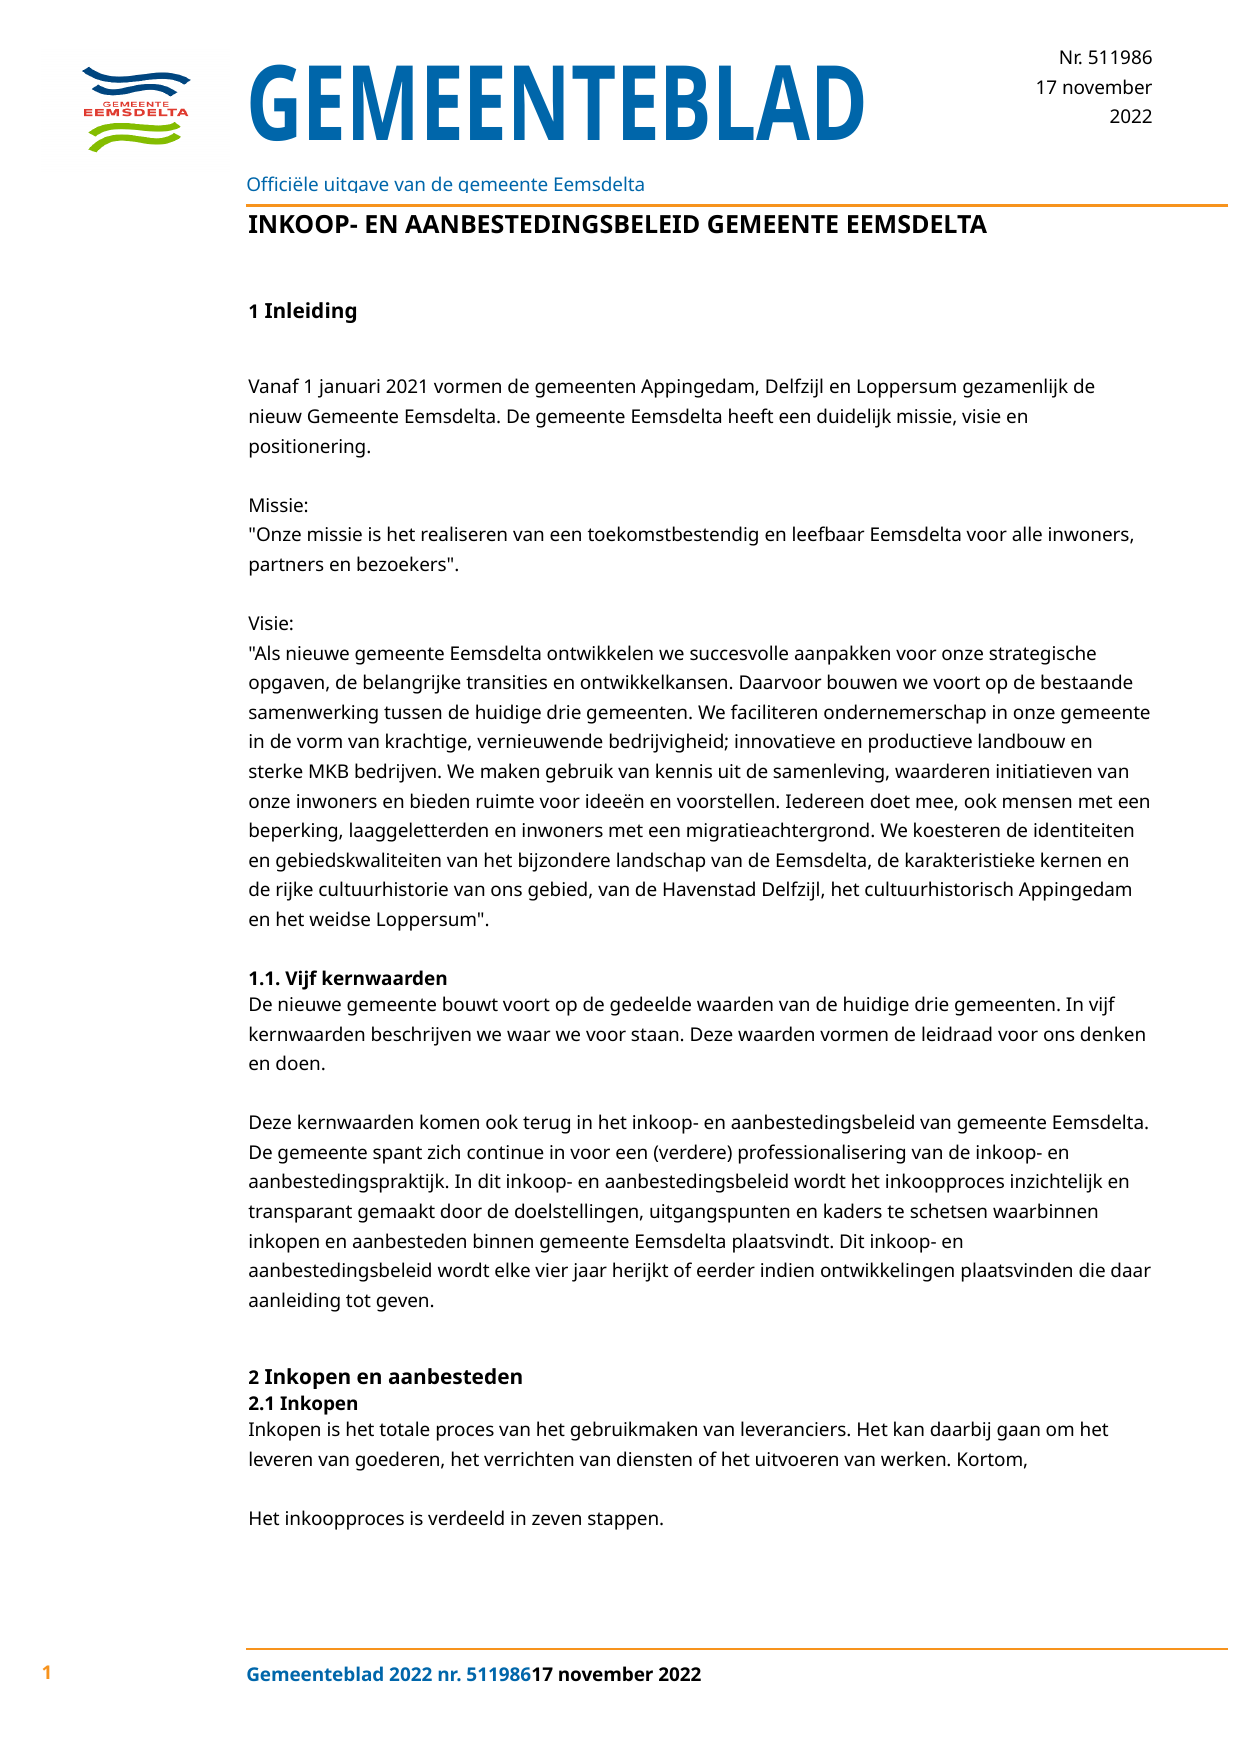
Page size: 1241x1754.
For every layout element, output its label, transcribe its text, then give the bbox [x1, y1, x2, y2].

text Visie: [248, 610, 1152, 636]
text Inkopen is het totale proces van het gebruikmaken van leveranciers. Het kan daarbij gaan om het leveren van goederen, het verrichten van diensten of het uitvoeren van werken. Kortom, [248, 1416, 1152, 1472]
text Missie: [248, 492, 1152, 518]
text Deze kernwaarden komen ook terug in het inkoop- en aanbestedingsbeleid van gemeente Eemsdelta. De gemeente spant zich continue in voor een (verdere) professionalisering van de inkoop- en aanbestedingspraktijk. In dit inkoop- en aanbestedingsbeleid wordt het inkoopproces inzichtelijk en transparant gemaakt door de doelstellingen, uitgangspunten en kaders te schetsen waarbinnen inkopen en aanbesteden binnen gemeente Eemsdelta plaatsvindt. Dit inkoop- en aanbestedingsbeleid wordt elke vier jaar herijkt of eerder indien ontwikkelingen plaatsvinden die daar aanleiding tot geven. [248, 1109, 1152, 1313]
text 2 Inkopen en aanbesteden [248, 1362, 1152, 1391]
text 1 Inleiding [248, 296, 1152, 324]
text De nieuwe gemeente bouwt voort op de gedeelde waarden van de huidige drie gemeenten. In vijf kernwaarden beschrijven we waar we voor staan. Deze waarden vormen de leidraad voor ons denken en doen. [248, 991, 1152, 1076]
text "Als nieuwe gemeente Eemsdelta ontwikkelen we succesvolle aanpakken voor onze strategische opgaven, de belangrijke transities en ontwikkelkansen. Daarvoor bouwen we voort op de bestaande samenwerking tussen de huidige drie gemeenten. We faciliteren ondernemerschap in onze gemeente in de vorm van krachtige, vernieuwende bedrijvigheid; innovatieve en productieve landbouw en sterke MKB bedrijven. We maken gebruik van kennis uit de samenleving, waarderen initiatieven van onze inwoners en bieden ruimte voor ideeën en voorstellen. Iedereen doet mee, ook mensen met een beperking, laaggeletterden en inwoners met een migratieachtergrond. We koesteren de identiteiten en gebiedskwaliteiten van het bijzondere landschap van de Eemsdelta, de karakteristieke kernen en de rijke cultuurhistorie van ons gebied, van de Havenstad Delfzijl, het cultuurhistorisch Appingedam en het weidse Loppersum". [248, 640, 1152, 932]
text 1.1. Vijf kernwaarden [248, 965, 1152, 991]
text Het inkoopproces is verdeeld in zeven stappen. [248, 1505, 1152, 1531]
text INKOOP- EN AANBESTEDINGSBELEID GEMEENTE EEMSDELTA [248, 207, 1152, 241]
text 2.1 Inkopen [248, 1391, 1152, 1416]
picture [41, 47, 231, 172]
text "Onze missie is het realiseren van een toekomstbestendig en leefbaar Eemsdelta voor alle inwoners, partners en bezoekers". [248, 522, 1152, 577]
text Vanaf 1 januari 2021 vormen de gemeenten Appingedam, Delfzijl en Loppersum gezamenlijk de nieuw Gemeente Eemsdelta. De gemeente Eemsdelta heeft een duidelijk missie, visie en positionering. [248, 374, 1152, 459]
